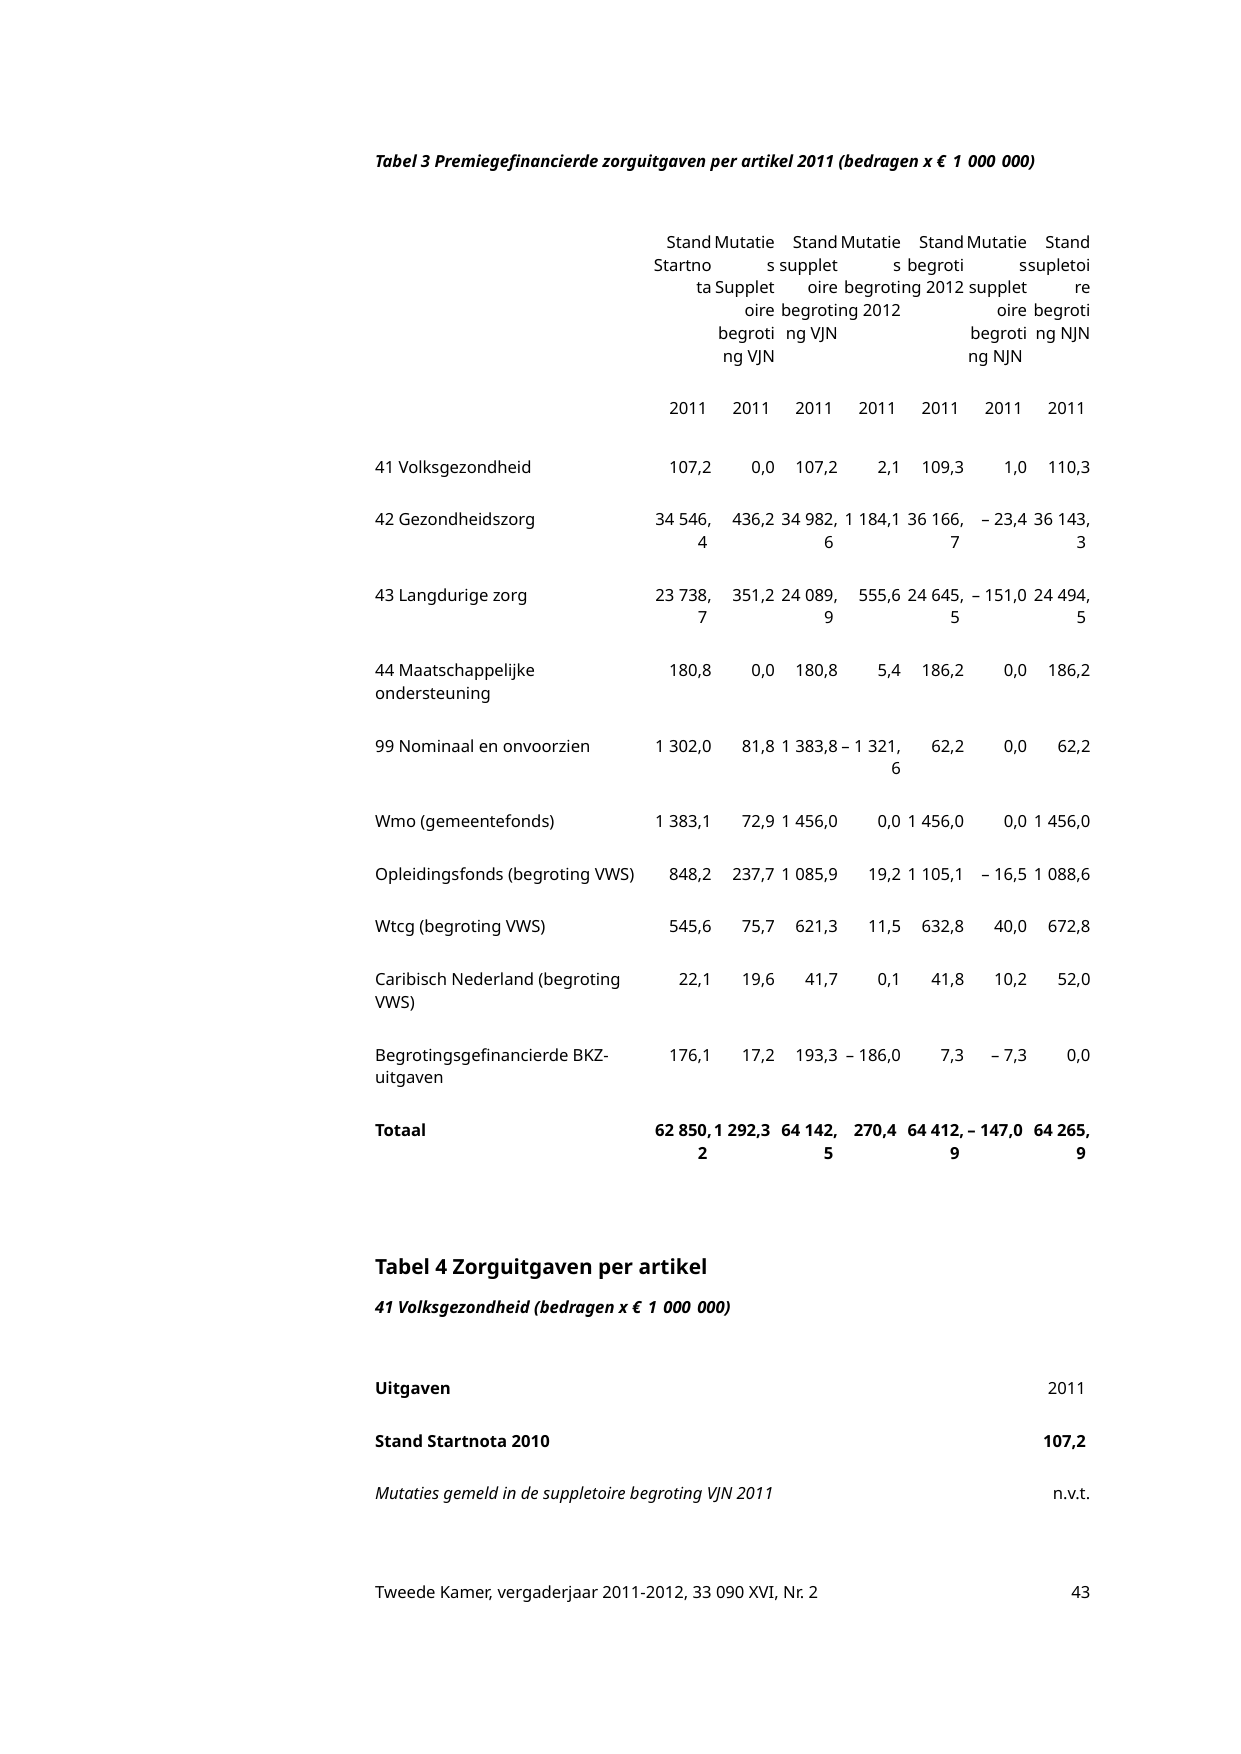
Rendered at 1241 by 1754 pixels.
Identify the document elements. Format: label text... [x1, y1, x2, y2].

table_cell – 7,3 [964, 1043, 1027, 1119]
table_cell 0,0 [964, 659, 1027, 734]
table_header Stand Startnota [648, 231, 711, 397]
table_cell 62,2 [901, 734, 964, 810]
table_header Stand supletoire begroting NJN [1027, 231, 1090, 397]
table_cell 17,2 [711, 1043, 774, 1119]
table_cell 107,2 [947, 1429, 1090, 1482]
table_cell 1 456,0 [901, 810, 964, 862]
table_cell – 147,0 [964, 1119, 1027, 1194]
table_cell 193,3 [775, 1043, 838, 1119]
table_cell 40,0 [964, 915, 1027, 968]
table_cell 24 645,5 [901, 584, 964, 659]
table_header Stand begroting 2012 [901, 231, 964, 397]
table_cell 41 Volksgezondheid [375, 455, 648, 508]
table_cell 19,2 [838, 863, 901, 915]
table_cell 0,0 [838, 810, 901, 862]
table_cell 621,3 [775, 915, 838, 968]
table_cell 632,8 [901, 915, 964, 968]
table_cell 1 383,1 [648, 810, 711, 862]
table_cell 42 Gezondheidszorg [375, 508, 648, 583]
table_cell Totaal [375, 1119, 648, 1194]
table_cell 43 Langdurige zorg [375, 584, 648, 659]
table_cell 2011 [964, 397, 1027, 455]
table_cell 5,4 [838, 659, 901, 734]
table_cell 22,1 [648, 968, 711, 1043]
table_cell 1 383,8 [775, 734, 838, 810]
table_cell 24 494,5 [1027, 584, 1090, 659]
table_cell 1 088,6 [1027, 863, 1090, 915]
table_cell 34 546,4 [648, 508, 711, 583]
table_cell 186,2 [901, 659, 964, 734]
table_cell 1 292,3 [711, 1119, 774, 1194]
table_cell 672,8 [1027, 915, 1090, 968]
table_header Uitgaven [375, 1377, 947, 1429]
table_cell – 1 321,6 [838, 734, 901, 810]
table_cell 107,2 [775, 455, 838, 508]
table_cell 1 085,9 [775, 863, 838, 915]
table_cell 24 089,9 [775, 584, 838, 659]
table_cell Opleidingsfonds (begroting VWS) [375, 863, 648, 915]
table_cell 1 456,0 [1027, 810, 1090, 862]
table_cell 1 456,0 [775, 810, 838, 862]
table_cell 41,7 [775, 968, 838, 1043]
text 41 Volksgezondheid (bedragen x € 1 000 000) [375, 1296, 1090, 1319]
table_cell – 16,5 [964, 863, 1027, 915]
table_cell 109,3 [901, 455, 964, 508]
table_cell Stand Startnota 2010 [375, 1429, 947, 1482]
text Tabel 3 Premiegefinancierde zorguitgaven per artikel 2011 (bedragen x € 1 000 000) [375, 150, 1090, 173]
table_cell 36 166,7 [901, 508, 964, 583]
table_cell 75,7 [711, 915, 774, 968]
table_cell – 23,4 [964, 508, 1027, 583]
table_header Mutaties suppletoire begroting NJN [964, 231, 1027, 397]
table_cell 180,8 [648, 659, 711, 734]
table_cell 1,0 [964, 455, 1027, 508]
table_cell 2011 [838, 397, 901, 455]
table_cell 2,1 [838, 455, 901, 508]
table_cell 2011 [901, 397, 964, 455]
table_header [375, 231, 648, 397]
table_cell 11,5 [838, 915, 901, 968]
table_cell 19,6 [711, 968, 774, 1043]
table_cell 237,7 [711, 863, 774, 915]
table_cell 36 143,3 [1027, 508, 1090, 583]
table_cell 62,2 [1027, 734, 1090, 810]
table_cell n.v.t. [947, 1482, 1090, 1535]
table_cell 52,0 [1027, 968, 1090, 1043]
table_cell 107,2 [648, 455, 711, 508]
text Tabel 4 Zorguitgaven per artikel [375, 1252, 1090, 1281]
table_cell 2011 [648, 397, 711, 455]
table_cell 81,8 [711, 734, 774, 810]
table_header 2011 [947, 1377, 1090, 1429]
table_cell 2011 [775, 397, 838, 455]
table_cell 0,0 [711, 659, 774, 734]
table_cell – 151,0 [964, 584, 1027, 659]
table_cell 270,4 [838, 1119, 901, 1194]
table_cell 555,6 [838, 584, 901, 659]
table_cell 99 Nominaal en onvoorzien [375, 734, 648, 810]
table_cell 0,1 [838, 968, 901, 1043]
table_cell – 186,0 [838, 1043, 901, 1119]
table_header Mutaties Suppletoire begroting VJN [711, 231, 774, 397]
table_cell 64 265,9 [1027, 1119, 1090, 1194]
table_cell Mutaties gemeld in de suppletoire begroting VJN 2011 [375, 1482, 947, 1535]
table_cell 0,0 [964, 734, 1027, 810]
table_cell [375, 397, 648, 455]
table_cell 2011 [1027, 397, 1090, 455]
table_cell 62 850,2 [648, 1119, 711, 1194]
table_cell Wmo (gemeentefonds) [375, 810, 648, 862]
table_cell 44 Maatschappelijke ondersteuning [375, 659, 648, 734]
table_cell 180,8 [775, 659, 838, 734]
table_cell 186,2 [1027, 659, 1090, 734]
table_cell 436,2 [711, 508, 774, 583]
table_cell 848,2 [648, 863, 711, 915]
table_cell 23 738,7 [648, 584, 711, 659]
table_cell Begrotingsgefinancierde BKZ-uitgaven [375, 1043, 648, 1119]
table_cell 7,3 [901, 1043, 964, 1119]
table_cell 1 105,1 [901, 863, 964, 915]
table_cell 41,8 [901, 968, 964, 1043]
table_cell 0,0 [964, 810, 1027, 862]
table_cell 72,9 [711, 810, 774, 862]
table_cell 64 412,9 [901, 1119, 964, 1194]
table_cell 1 184,1 [838, 508, 901, 583]
table_cell 351,2 [711, 584, 774, 659]
table_cell Wtcg (begroting VWS) [375, 915, 648, 968]
table_header Mutaties begroting 2012 [838, 231, 901, 397]
table_cell 110,3 [1027, 455, 1090, 508]
table_cell 2011 [711, 397, 774, 455]
table_cell Caribisch Nederland (begroting VWS) [375, 968, 648, 1043]
table_cell 10,2 [964, 968, 1027, 1043]
table_cell 64 142,5 [775, 1119, 838, 1194]
table_cell 176,1 [648, 1043, 711, 1119]
table_cell 0,0 [1027, 1043, 1090, 1119]
table_cell 1 302,0 [648, 734, 711, 810]
table_cell 0,0 [711, 455, 774, 508]
table_cell 34 982,6 [775, 508, 838, 583]
table_header Stand suppletoire begroting VJN [775, 231, 838, 397]
table_cell 545,6 [648, 915, 711, 968]
